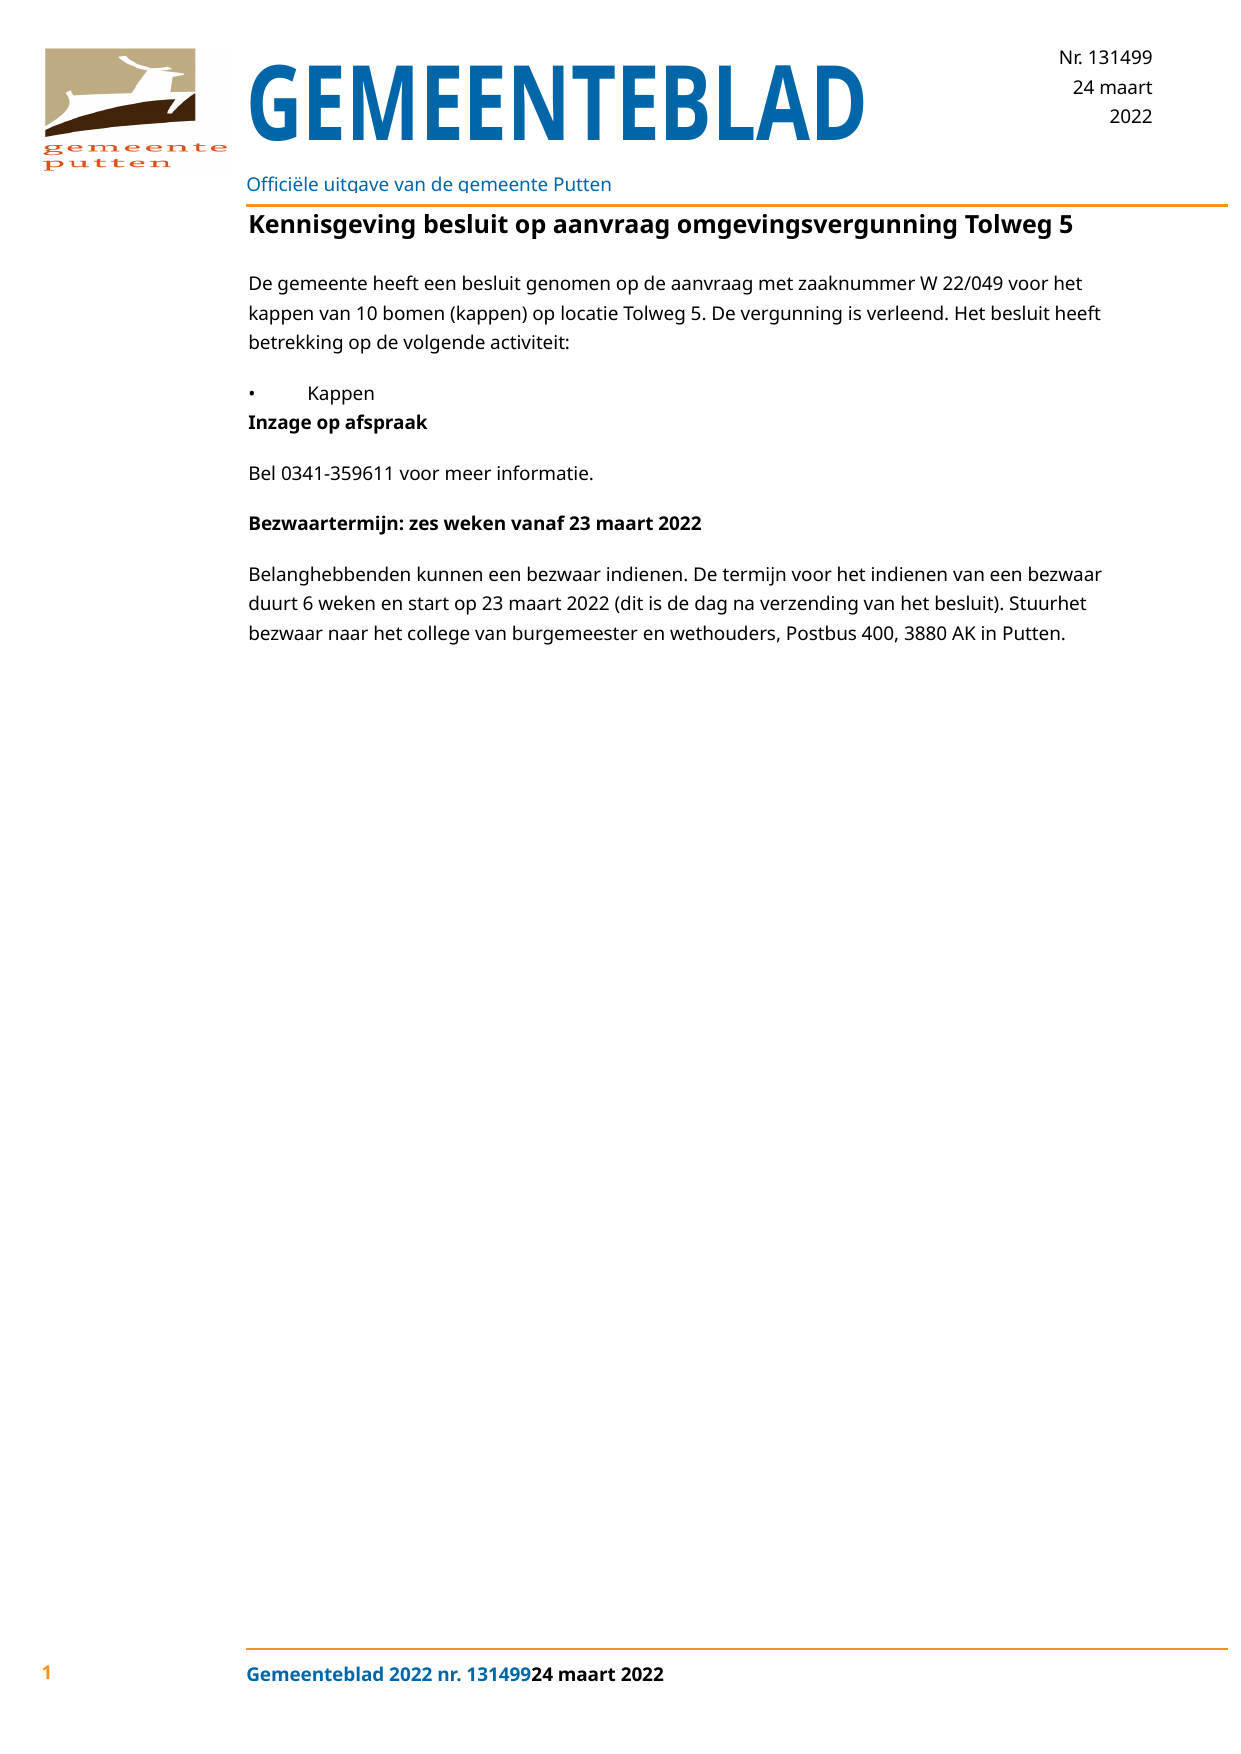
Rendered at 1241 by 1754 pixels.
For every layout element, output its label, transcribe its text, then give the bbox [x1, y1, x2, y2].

text Belanghebbenden kunnen een bezwaar indienen. De termijn voor het indienen van een bezwaar duurt 6 weken en start op 23 maart 2022 (dit is de dag na verzending van het besluit). Stuurhet bezwaar naar het college van burgemeester en wethouders, Postbus 400, 3880 AK in Putten. [248, 561, 1152, 646]
picture [41, 47, 231, 172]
text Kennisgeving besluit op aanvraag omgevingsvergunning Tolweg 5 [248, 207, 1152, 241]
list Kappen [248, 380, 1152, 406]
text Inzage op afspraak [248, 409, 1152, 435]
text Bel 0341-359611 voor meer informatie. [248, 460, 1152, 486]
text Bezwaartermijn: zes weken vanaf 23 maart 2022 [248, 510, 1152, 536]
text De gemeente heeft een besluit genomen op de aanvraag met zaaknummer W 22/049 voor het kappen van 10 bomen (kappen) op locatie Tolweg 5. De vergunning is verleend. Het besluit heeft betrekking op de volgende activiteit: [248, 270, 1152, 355]
